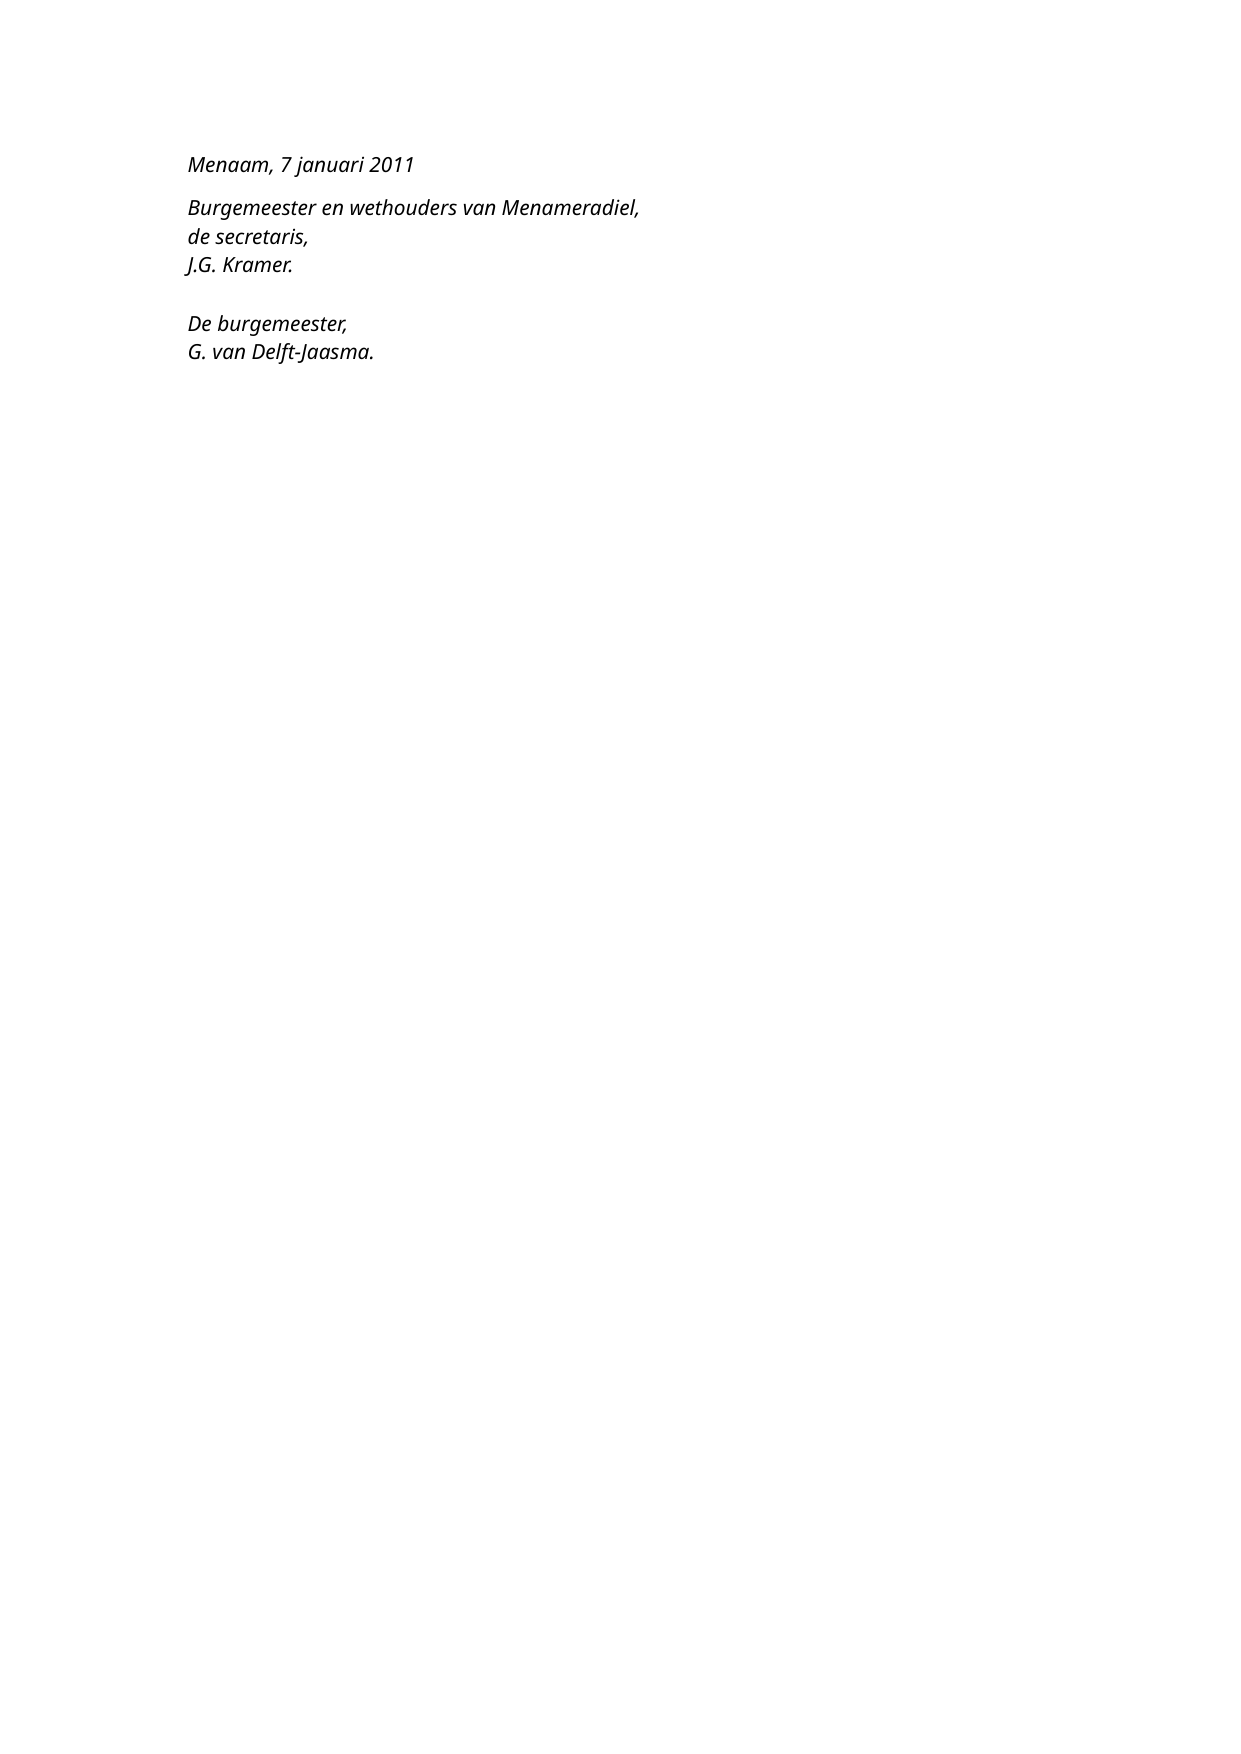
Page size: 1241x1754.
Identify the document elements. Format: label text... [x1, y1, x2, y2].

text J.G. Kramer. [187, 250, 1053, 279]
text de secretaris, [187, 222, 1053, 250]
text De burgemeester, [187, 309, 1053, 337]
text Menaam, 7 januari 2011 [187, 150, 1053, 178]
text G. van Delft-Jaasma. [187, 337, 1053, 366]
text Burgemeester en wethouders van Menameradiel, [187, 193, 1053, 222]
